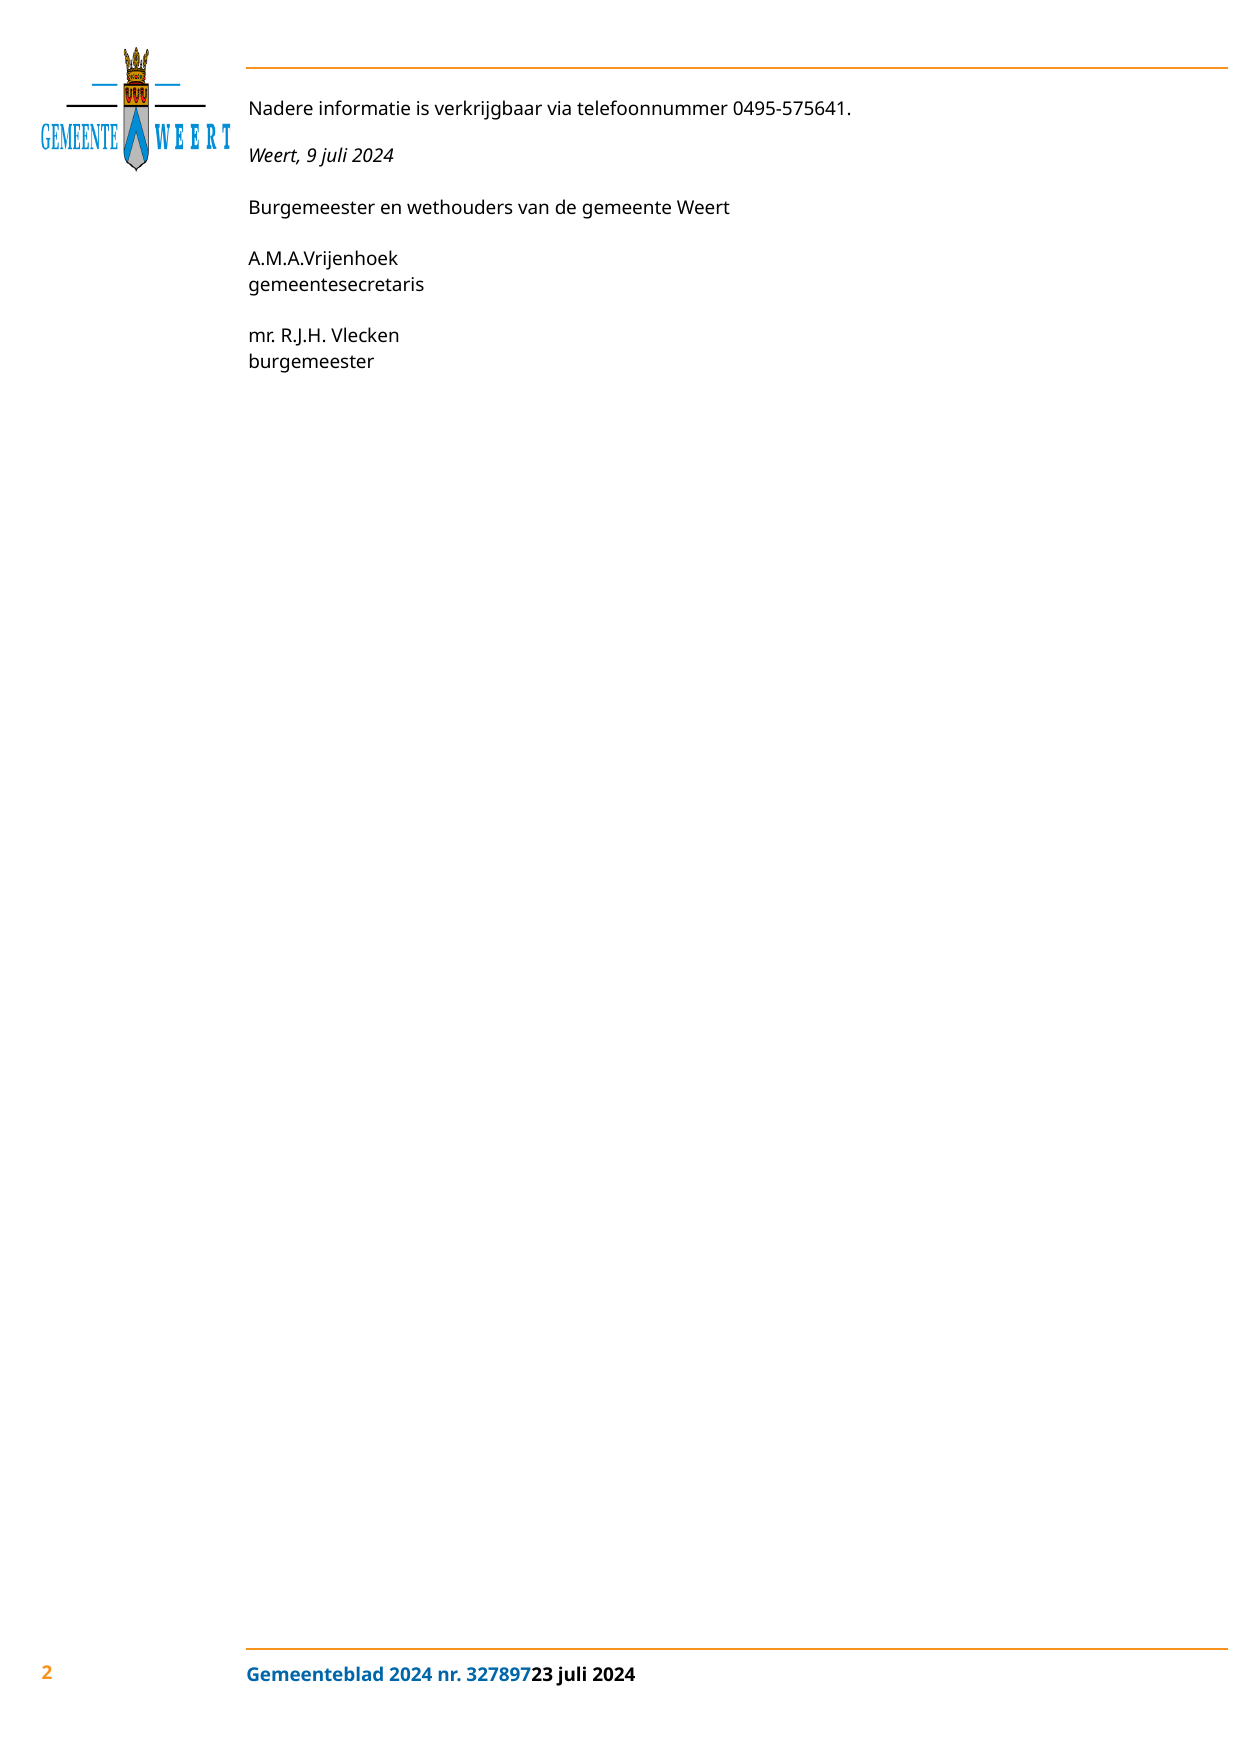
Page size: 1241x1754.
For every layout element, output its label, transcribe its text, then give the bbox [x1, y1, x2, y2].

text gemeentesecretaris [248, 271, 1152, 297]
text Weert, 9 juli 2024 [248, 143, 1152, 168]
picture [41, 47, 231, 172]
text mr. R.J.H. Vlecken [248, 323, 1152, 348]
text A.M.A.Vrijenhoek [248, 246, 1152, 271]
text Burgemeester en wethouders van de gemeente Weert [248, 194, 1152, 220]
text Nadere informatie is verkrijgbaar via telefoonnummer 0495-575641. [248, 95, 1152, 121]
text burgemeester [248, 348, 1152, 374]
